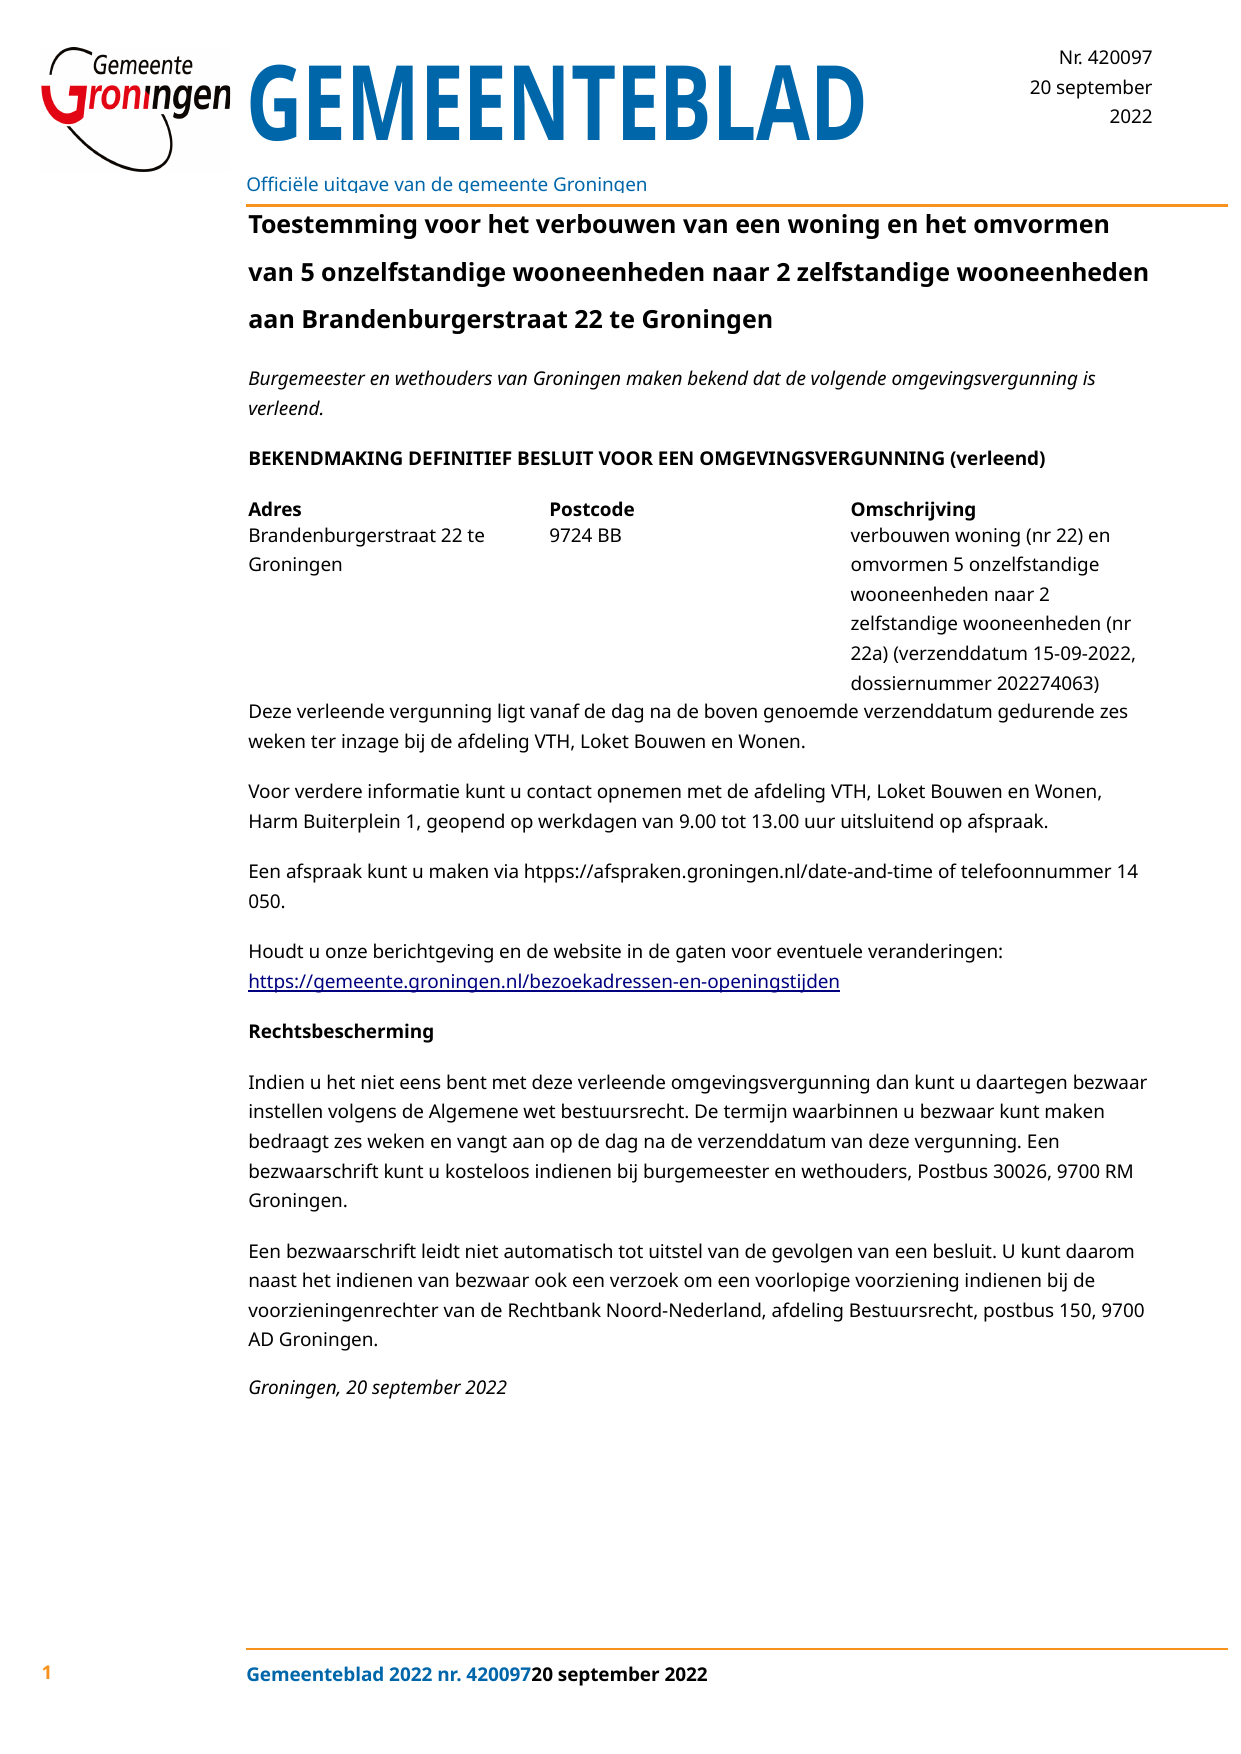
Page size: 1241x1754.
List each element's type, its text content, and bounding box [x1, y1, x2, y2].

text Deze verleende vergunning ligt vanaf de dag na de boven genoemde verzenddatum gedurende zes weken ter inzage bij de afdeling VTH, Loket Bouwen en Wonen. [248, 699, 1152, 754]
picture [41, 47, 231, 172]
text Groningen, 20 september 2022 [248, 1374, 1152, 1400]
text BEKENDMAKING DEFINITIEF BESLUIT VOOR EEN OMGEVINGSVERGUNNING (verleend) [248, 446, 1152, 471]
text Een bezwaarschrift leidt niet automatisch tot uitstel van de gevolgen van een besluit. U kunt daarom naast het indienen van bezwaar ook een verzoek om een voorlopige voorziening indienen bij de voorzieningenrechter van de Rechtbank Noord-Nederland, afdeling Bestuursrecht, postbus 150, 9700 AD Groningen. [248, 1238, 1152, 1352]
table_cell Brandenburgerstraat 22 te Groningen [248, 522, 549, 695]
table_cell 9724 BB [549, 522, 850, 695]
text Toestemming voor het verbouwen van een woning en het omvormen van 5 onzelfstandige wooneenheden naar 2 zelfstandige wooneenheden aan Brandenburgerstraat 22 te Groningen [248, 207, 1152, 336]
text Voor verdere informatie kunt u contact opnemen met de afdeling VTH, Loket Bouwen en Wonen, Harm Buiterplein 1, geopend op werkdagen van 9.00 tot 13.00 uur uitsluitend op afspraak. [248, 779, 1152, 834]
text Burgemeester en wethouders van Groningen maken bekend dat de volgende omgevingsvergunning is verleend. [248, 366, 1152, 421]
table_header Adres [248, 496, 549, 522]
table_header Postcode [549, 496, 850, 522]
table_header Omschrijving [850, 496, 1152, 522]
table_cell verbouwen woning (nr 22) en omvormen 5 onzelfstandige wooneenheden naar 2 zelfstandige wooneenheden (nr 22a) (verzenddatum 15-09-2022, dossiernummer 202274063) [850, 522, 1152, 695]
text Indien u het niet eens bent met deze verleende omgevingsvergunning dan kunt u daartegen bezwaar instellen volgens de Algemene wet bestuursrecht. De termijn waarbinnen u bezwaar kunt maken bedraagt zes weken en vangt aan op de dag na de verzenddatum van deze vergunning. Een bezwaarschrift kunt u kosteloos indienen bij burgemeester en wethouders, Postbus 30026, 9700 RM Groningen. [248, 1069, 1152, 1213]
text Rechtsbescherming [248, 1019, 1152, 1044]
text Een afspraak kunt u maken via htpps://afspraken.groningen.nl/date-and-time of telefoonnummer 14 050. [248, 859, 1152, 914]
text Houdt u onze berichtgeving en de website in de gaten voor eventuele veranderingen: https://gemeente.groningen.nl/bezoekadressen-en-openingstijden [248, 939, 1152, 994]
